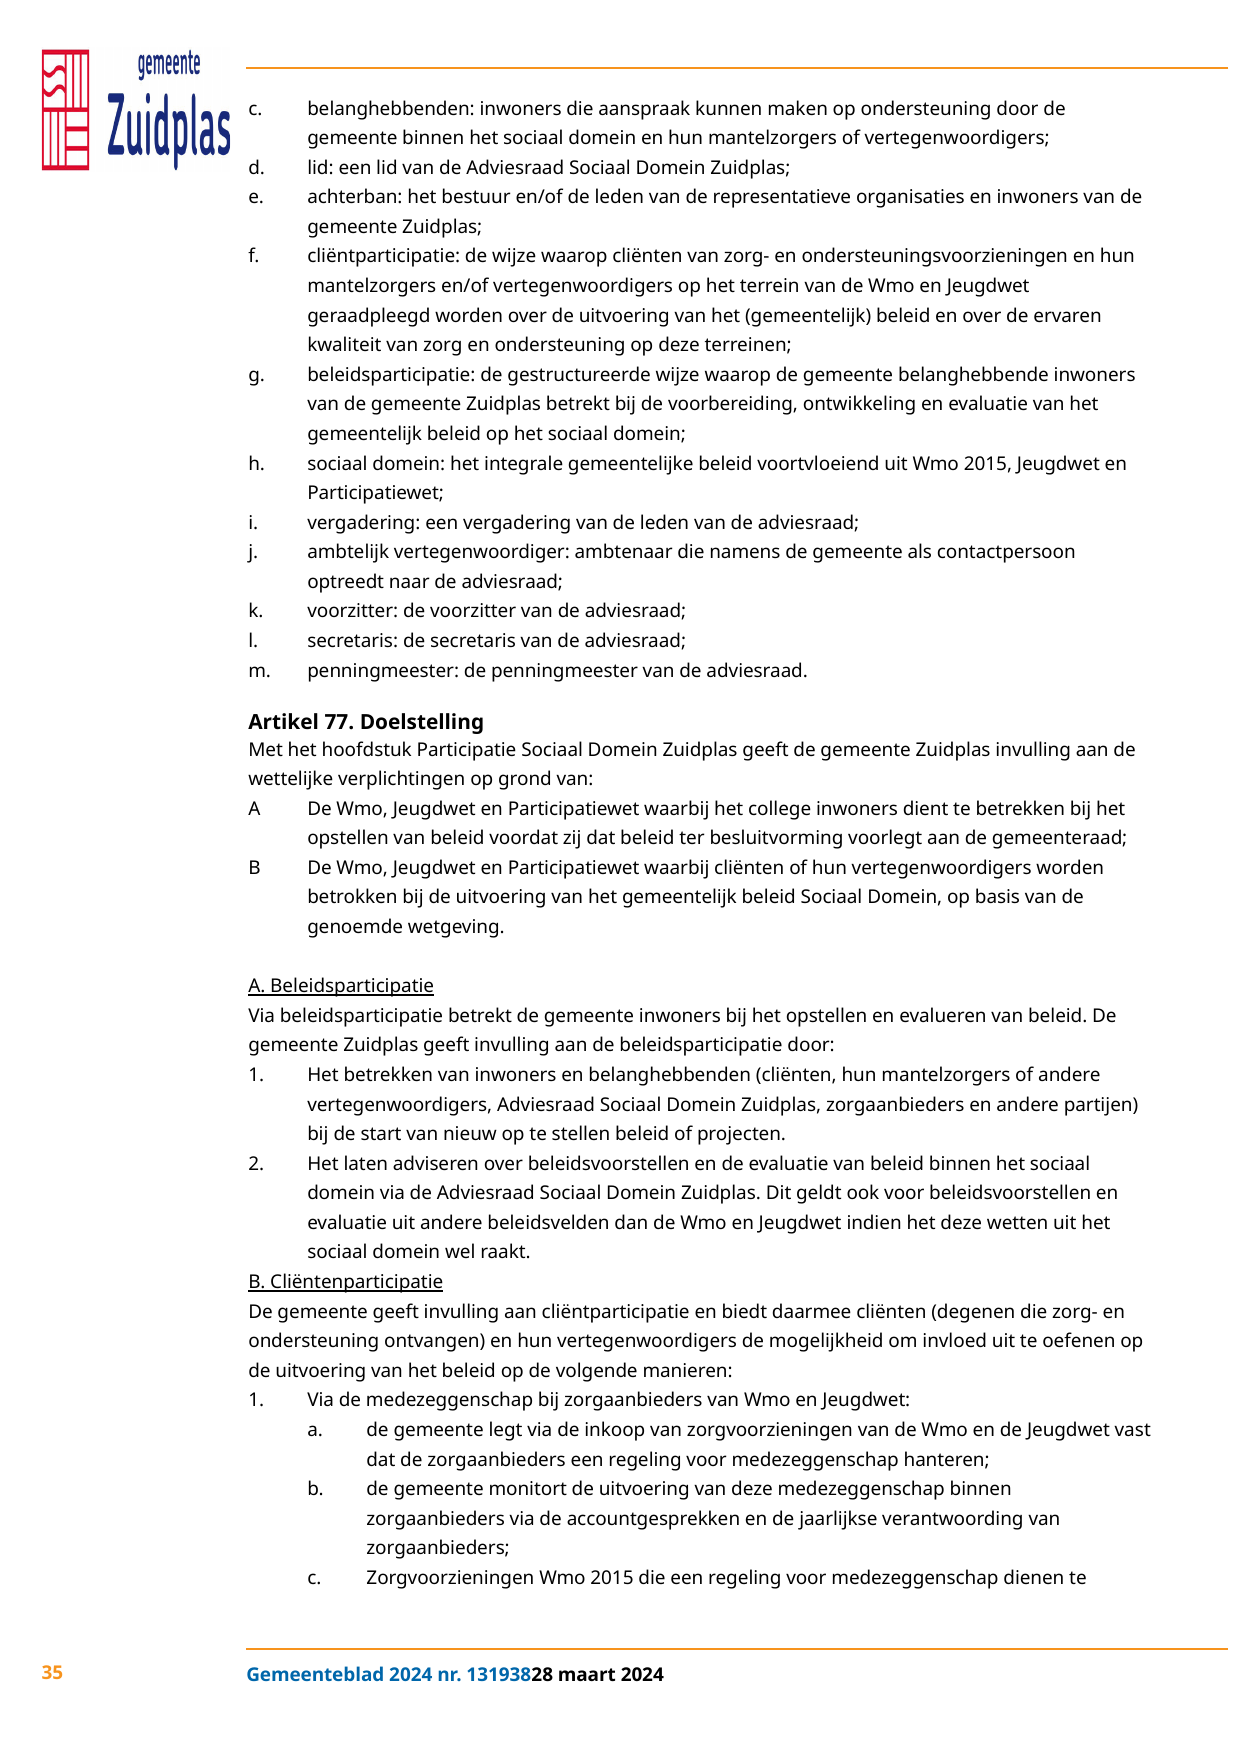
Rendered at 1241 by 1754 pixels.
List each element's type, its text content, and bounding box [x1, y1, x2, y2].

list Via de medezeggenschap bij zorgaanbieders van Wmo en Jeugdwet: [248, 1387, 1152, 1412]
text B. Cliëntenparticipatie [248, 1268, 1152, 1294]
list ambtelijk vertegenwoordiger: ambtenaar die namens de gemeente als contactpersoon optreedt naar de adviesraad; [248, 538, 1152, 594]
list sociaal domein: het integrale gemeentelijke beleid voortvloeiend uit Wmo 2015, Jeugdwet en Participatiewet; [248, 450, 1152, 505]
list penningmeester: de penningmeester van de adviesraad. [248, 657, 1152, 683]
list voorzitter: de voorzitter van de adviesraad; [248, 598, 1152, 623]
picture [41, 47, 231, 172]
text Artikel 77. Doelstelling [248, 707, 1152, 736]
text Met het hoofdstuk Participatie Sociaal Domein Zuidplas geeft de gemeente Zuidplas invulling aan de wettelijke verplichtingen op grond van: [248, 736, 1152, 791]
list De Wmo, Jeugdwet en Participatiewet waarbij cliënten of hun vertegenwoordigers worden betrokken bij de uitvoering van het gemeentelijk beleid Sociaal Domein, op basis van de genoemde wetgeving. [248, 854, 1152, 939]
text A. Beleidsparticipatie [248, 972, 1152, 998]
list De Wmo, Jeugdwet en Participatiewet waarbij het college inwoners dient te betrekken bij het opstellen van beleid voordat zij dat beleid ter besluitvorming voorlegt aan de gemeenteraad; [248, 795, 1152, 850]
list de gemeente monitort de uitvoering van deze medezeggenschap binnen zorgaanbieders via de accountgesprekken en de jaarlijkse verantwoording van zorgaanbieders; [307, 1475, 1152, 1560]
list cliёntparticipatie: de wijze waarop cliënten van zorg- en ondersteuningsvoorzieningen en hun mantelzorgers en/of vertegenwoordigers op het terrein van de Wmo en Jeugdwet geraadpleegd worden over de uitvoering van het (gemeentelijk) beleid en over de ervaren kwaliteit van zorg en ondersteuning op deze terreinen; [248, 243, 1152, 357]
list secretaris: de secretaris van de adviesraad; [248, 627, 1152, 653]
text De gemeente geeft invulling aan cliёntparticipatie en biedt daarmee cliënten (degenen die zorg- en ondersteuning ontvangen) en hun vertegenwoordigers de mogelijkheid om invloed uit te oefenen op de uitvoering van het beleid op de volgende manieren: [248, 1298, 1152, 1383]
list lid: een lid van de Adviesraad Sociaal Domein Zuidplas; [248, 154, 1152, 180]
list belanghebbenden: inwoners die aanspraak kunnen maken op ondersteuning door de gemeente binnen het sociaal domein en hun mantelzorgers of vertegenwoordigers; [248, 95, 1152, 150]
list de gemeente legt via de inkoop van zorgvoorzieningen van de Wmo en de Jeugdwet vast dat de zorgaanbieders een regeling voor medezeggenschap hanteren; [307, 1416, 1152, 1471]
list Het betrekken van inwoners en belanghebbenden (cliënten, hun mantelzorgers of andere vertegenwoordigers, Adviesraad Sociaal Domein Zuidplas, zorgaanbieders en andere partijen) bij de start van nieuw op te stellen beleid of projecten. [248, 1061, 1152, 1146]
list Zorgvoorzieningen Wmo 2015 die een regeling voor medezeggenschap dienen te [307, 1564, 1152, 1590]
list beleidsparticipatie: de gestructureerde wijze waarop de gemeente belanghebbende inwoners van de gemeente Zuidplas betrekt bij de voorbereiding, ontwikkeling en evaluatie van het gemeentelijk beleid op het sociaal domein; [248, 361, 1152, 446]
list Het laten adviseren over beleidsvoorstellen en de evaluatie van beleid binnen het sociaal domein via de Adviesraad Sociaal Domein Zuidplas. Dit geldt ook voor beleidsvoorstellen en evaluatie uit andere beleidsvelden dan de Wmo en Jeugdwet indien het deze wetten uit het sociaal domein wel raakt. [248, 1150, 1152, 1264]
list achterban: het bestuur en/of de leden van de representatieve organisaties en inwoners van de gemeente Zuidplas; [248, 183, 1152, 239]
list vergadering: een vergadering van de leden van de adviesraad; [248, 509, 1152, 535]
text Via beleidsparticipatie betrekt de gemeente inwoners bij het opstellen en evalueren van beleid. De gemeente Zuidplas geeft invulling aan de beleidsparticipatie door: [248, 1002, 1152, 1057]
